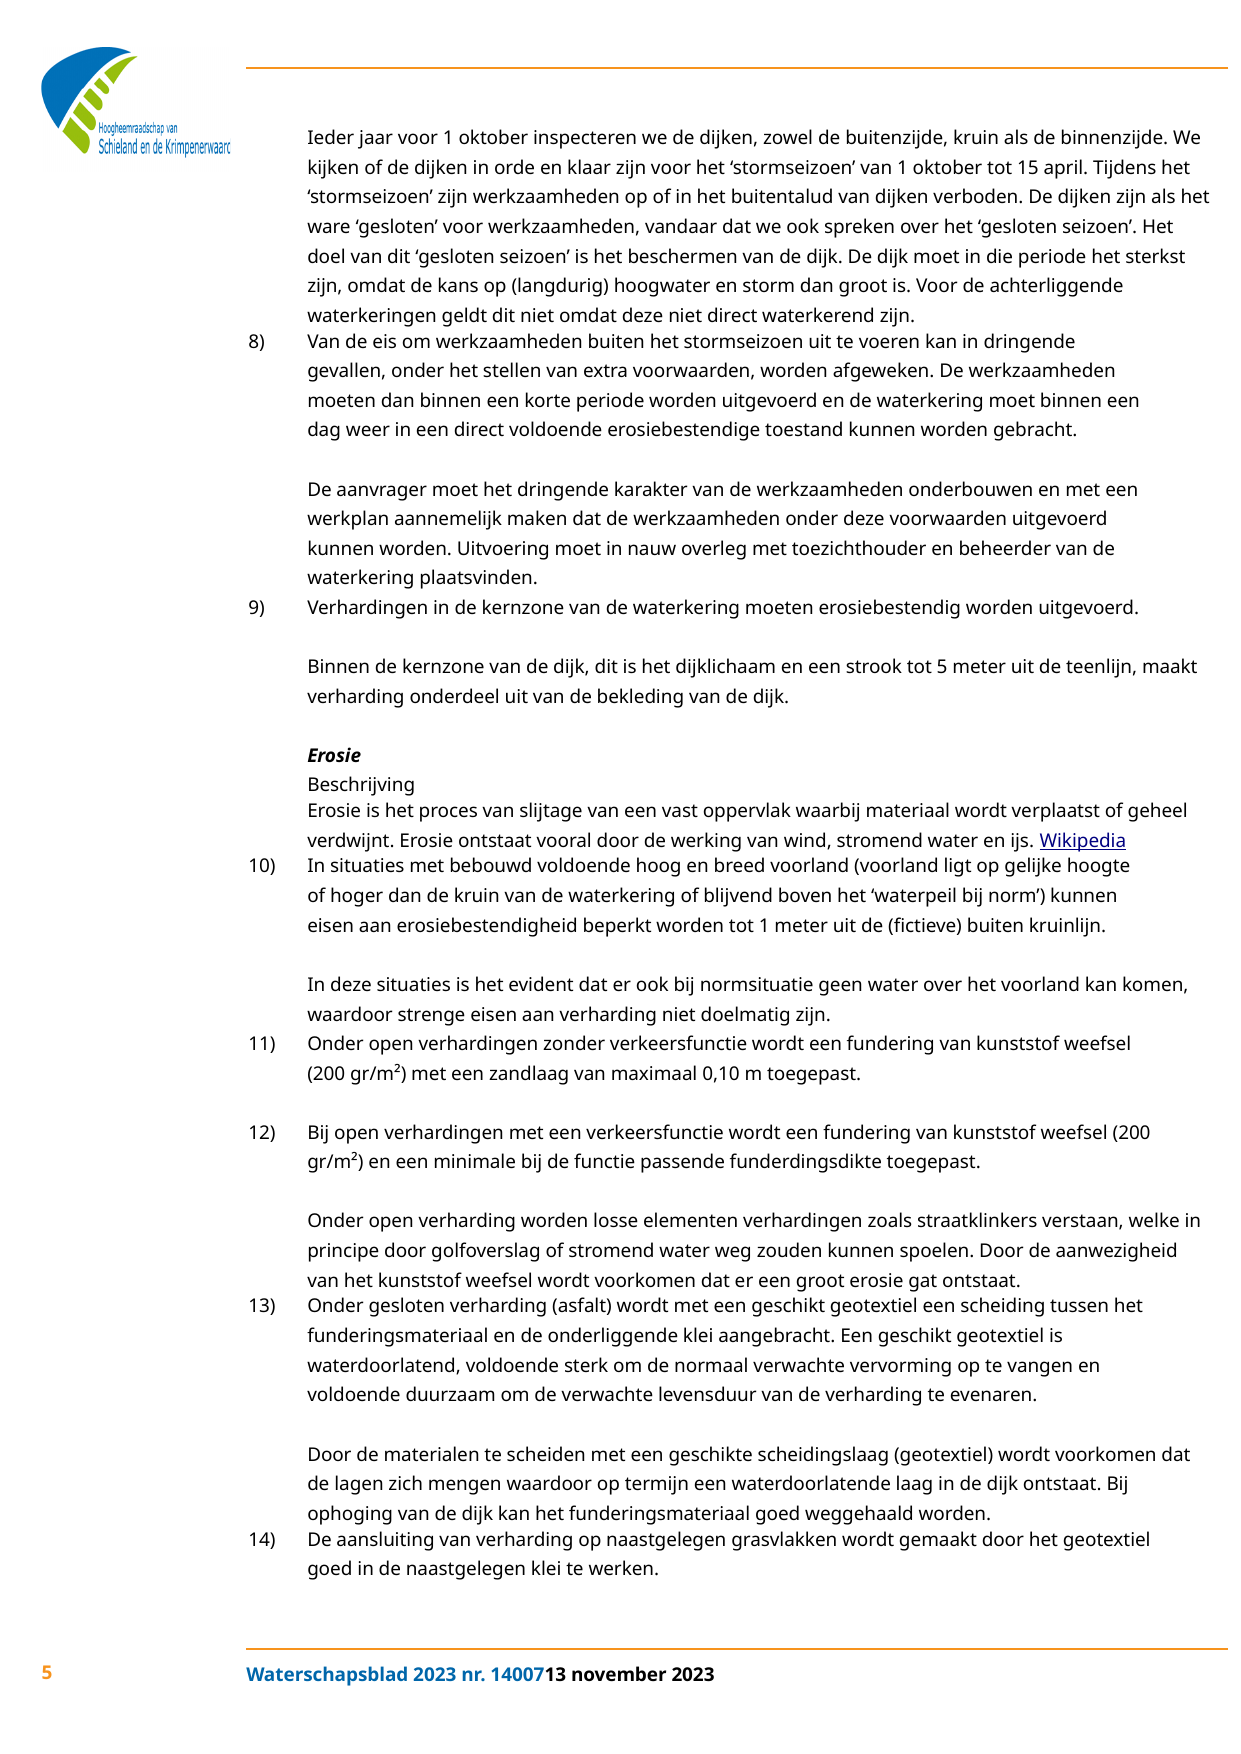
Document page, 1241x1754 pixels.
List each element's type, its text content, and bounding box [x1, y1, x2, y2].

table_header In deze situaties is het evident dat er ook bij normsituatie geen water over het voorland kan komen, waardoor strenge eisen aan verharding niet doelmatig zijn. [307, 971, 1211, 1026]
list De aansluiting van verharding op naastgelegen grasvlakken wordt gemaakt door het geotextiel goed in de naastgelegen klei te werken. [248, 1526, 1152, 1581]
list Onder open verhardingen zonder verkeersfunctie wordt een fundering van kunststof weefsel (200 gr/m²) met een zandlaag van maximaal 0,10 m toegepast. [248, 1030, 1152, 1085]
list Bij open verhardingen met een verkeersfunctie wordt een fundering van kunststof weefsel (200 gr/m²) en een minimale bij de functie passende funderdingsdikte toegepast. [248, 1119, 1152, 1174]
list Verhardingen in de kernzone van de waterkering moeten erosiebestendig worden uitgevoerd. [248, 594, 1152, 620]
list Onder gesloten verharding (asfalt) wordt met een geschikt geotextiel een scheiding tussen het funderingsmateriaal en de onderliggende klei aangebracht. Een geschikt geotextiel is waterdoorlatend, voldoende sterk om de normaal verwachte vervorming op te vangen en voldoende duurzaam om de verwachte levensduur van de verharding te evenaren. [248, 1293, 1152, 1407]
table_header Ieder jaar voor 1 oktober inspecteren we de dijken, zowel de buitenzijde, kruin als de binnenzijde. We kijken of de dijken in orde en klaar zijn voor het ‘stormseizoen’ van 1 oktober tot 15 april. Tijdens het ‘stormseizoen’ zijn werkzaamheden op of in het buitentalud van dijken verboden. De dijken zijn als het ware ‘gesloten’ voor werkzaamheden, vandaar dat we ook spreken over het ‘gesloten seizoen’. Het doel van dit ‘gesloten seizoen’ is het beschermen van de dijk. De dijk moet in die periode het sterkst zijn, omdat de kans op (langdurig) hoogwater en storm dan groot is. Voor de achterliggende waterkeringen geldt dit niet omdat deze niet direct waterkerend zijn. [307, 125, 1211, 328]
table_header Binnen de kernzone van de dijk, dit is het dijklichaam en een strook tot 5 meter uit de teenlijn, maakt verharding onderdeel uit van de bekleding van de dijk. [307, 653, 1211, 709]
list Van de eis om werkzaamheden buiten het stormseizoen uit te voeren kan in dringende gevallen, onder het stellen van extra voorwaarden, worden afgeweken. De werkzaamheden moeten dan binnen een korte periode worden uitgevoerd en de waterkering moet binnen een dag weer in een direct voldoende erosiebestendige toestand kunnen worden gebracht. [248, 328, 1152, 442]
table_header Erosie Beschrijving [307, 742, 1211, 797]
picture [41, 47, 231, 172]
table_header Door de materialen te scheiden met een geschikte scheidingslaag (geotextiel) wordt voorkomen dat de lagen zich mengen waardoor op termijn een waterdoorlatende laag in de dijk ontstaat. Bij ophoging van de dijk kan het funderingsmateriaal goed weggehaald worden. [307, 1441, 1211, 1526]
list In situaties met bebouwd voldoende hoog en breed voorland (voorland ligt op gelijke hoogte of hoger dan de kruin van de waterkering of blijvend boven het ‘waterpeil bij norm’) kunnen eisen aan erosiebestendigheid beperkt worden tot 1 meter uit de (fictieve) buiten kruinlijn. [248, 853, 1152, 938]
table_cell Erosie is het proces van slijtage van een vast oppervlak waarbij materiaal wordt verplaatst of geheel verdwijnt. Erosie ontstaat vooral door de werking van wind, stromend water en ijs. Wikipedia [307, 797, 1211, 853]
list De aanvrager moet het dringende karakter van de werkzaamheden onderbouwen en met een werkplan aannemelijk maken dat de werkzaamheden onder deze voorwaarden uitgevoerd kunnen worden. Uitvoering moet in nauw overleg met toezichthouder en beheerder van de waterkering plaatsvinden. [248, 476, 1152, 590]
table_header Onder open verharding worden losse elementen verhardingen zoals straatklinkers verstaan, welke in principe door golfoverslag of stromend water weg zouden kunnen spoelen. Door de aanwezigheid van het kunststof weefsel wordt voorkomen dat er een groot erosie gat ontstaat. [307, 1208, 1211, 1293]
